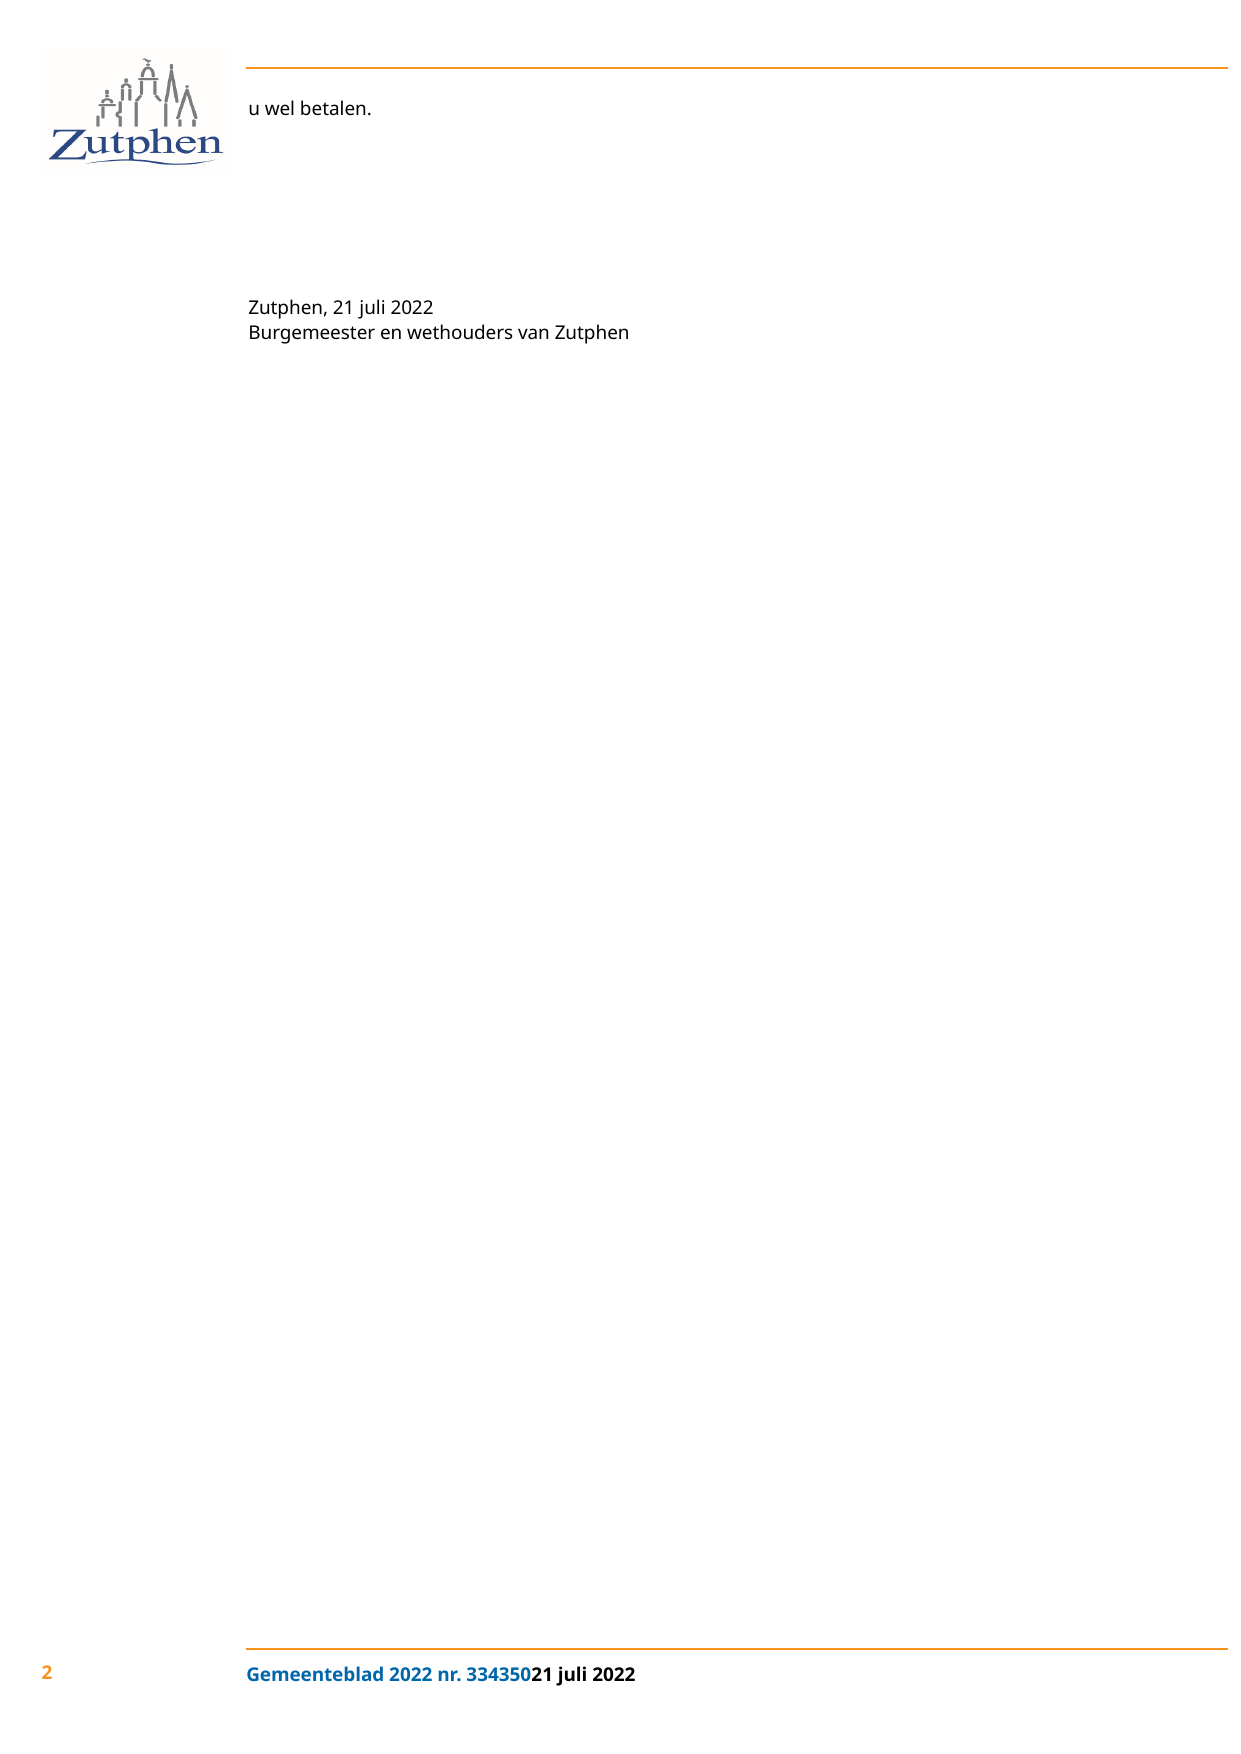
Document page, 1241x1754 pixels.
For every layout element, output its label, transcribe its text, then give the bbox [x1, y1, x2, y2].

text u wel betalen. [248, 95, 1152, 121]
text Burgemeester en wethouders van Zutphen [248, 319, 1152, 345]
picture [41, 47, 231, 172]
text Zutphen, 21 juli 2022 [248, 294, 1152, 319]
